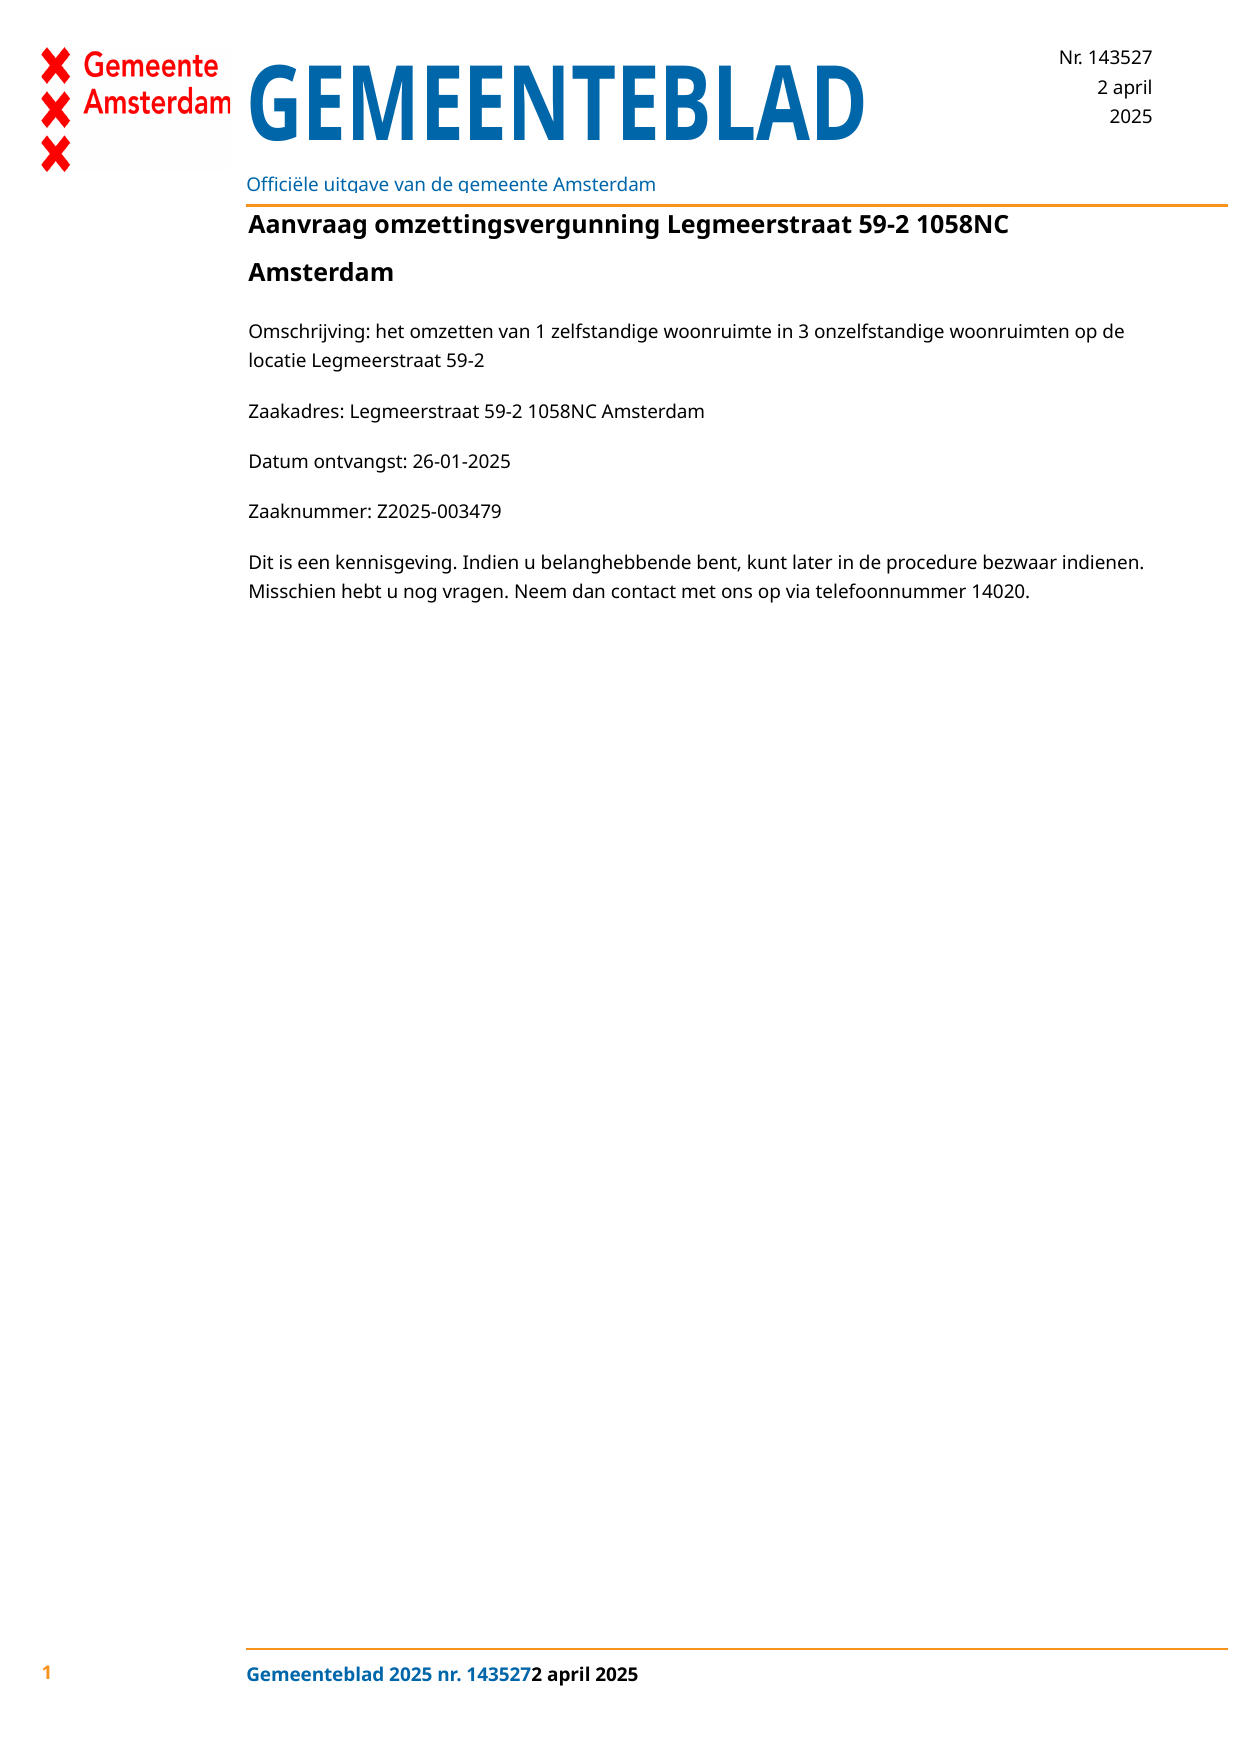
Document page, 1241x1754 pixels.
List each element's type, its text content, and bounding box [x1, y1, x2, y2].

text Datum ontvangst: 26-01-2025 [248, 448, 1152, 474]
picture [41, 47, 231, 172]
text Omschrijving: het omzetten van 1 zelfstandige woonruimte in 3 onzelfstandige woonruimten op de locatie Legmeerstraat 59-2 [248, 318, 1152, 373]
text Zaaknummer: Z2025-003479 [248, 499, 1152, 524]
text Dit is een kennisgeving. Indien u belanghebbende bent, kunt later in de procedure bezwaar indienen. Misschien hebt u nog vragen. Neem dan contact met ons op via telefoonnummer 14020. [248, 549, 1152, 604]
text Aanvraag omzettingsvergunning Legmeerstraat 59-2 1058NC Amsterdam [248, 207, 1152, 288]
text Zaakadres: Legmeerstraat 59-2 1058NC Amsterdam [248, 398, 1152, 424]
